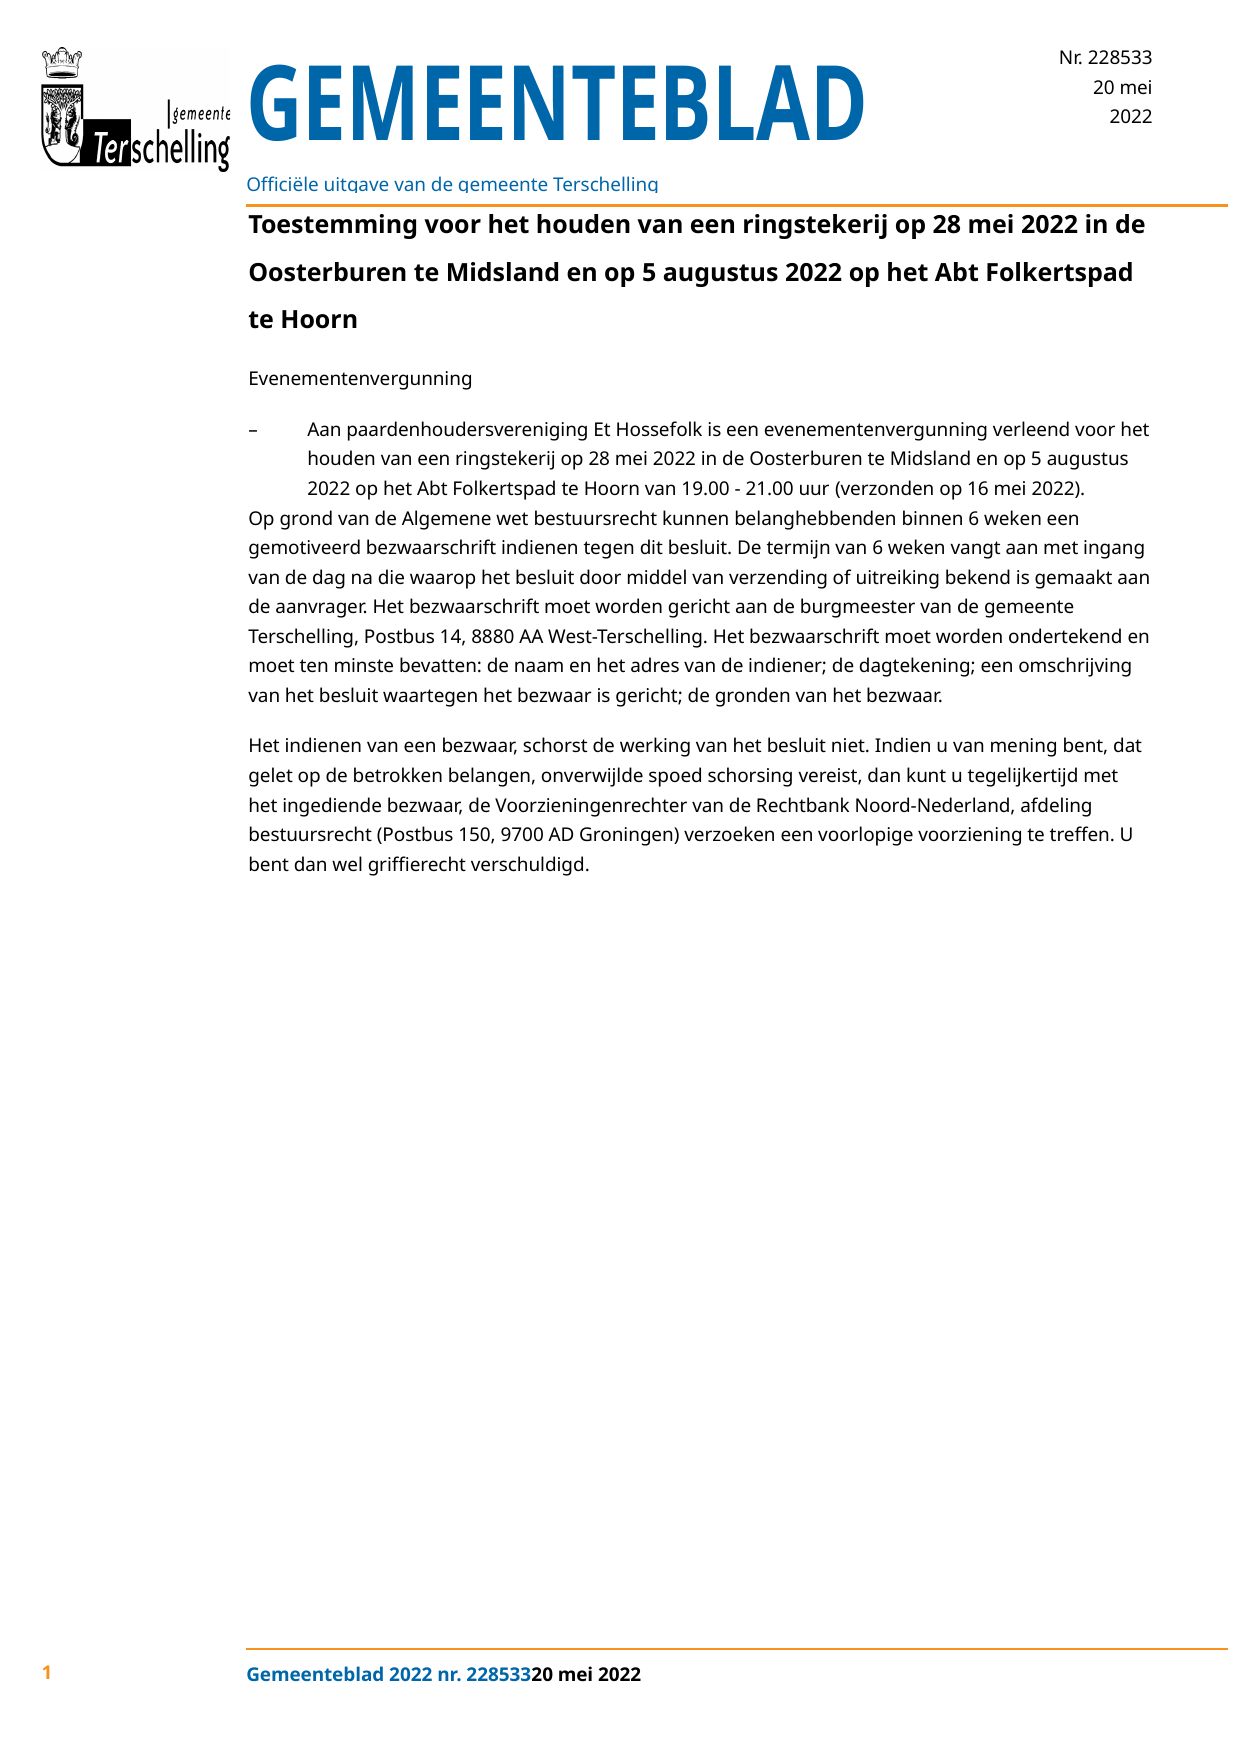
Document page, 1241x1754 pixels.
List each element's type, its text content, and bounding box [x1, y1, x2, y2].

text Toestemming voor het houden van een ringstekerij op 28 mei 2022 in de Oosterburen te Midsland en op 5 augustus 2022 op het Abt Folkertspad te Hoorn [248, 207, 1152, 336]
picture [41, 47, 231, 172]
list Aan paardenhoudersvereniging Et Hossefolk is een evenementenvergunning verleend voor het houden van een ringstekerij op 28 mei 2022 in de Oosterburen te Midsland en op 5 augustus 2022 op het Abt Folkertspad te Hoorn van 19.00 - 21.00 uur (verzonden op 16 mei 2022). [248, 416, 1152, 501]
text Het indienen van een bezwaar, schorst de werking van het besluit niet. Indien u van mening bent, dat gelet op de betrokken belangen, onverwijlde spoed schorsing vereist, dan kunt u tegelijkertijd met het ingediende bezwaar, de Voorzieningenrechter van de Rechtbank Noord-Nederland, afdeling bestuursrecht (Postbus 150, 9700 AD Groningen) verzoeken een voorlopige voorziening te treffen. U bent dan wel griffierecht verschuldigd. [248, 733, 1152, 877]
text Evenementenvergunning [248, 366, 1152, 391]
text Op grond van de Algemene wet bestuursrecht kunnen belanghebbenden binnen 6 weken een gemotiveerd bezwaarschrift indienen tegen dit besluit. De termijn van 6 weken vangt aan met ingang van de dag na die waarop het besluit door middel van verzending of uitreiking bekend is gemaakt aan de aanvrager. Het bezwaarschrift moet worden gericht aan de burgmeester van de gemeente Terschelling, Postbus 14, 8880 AA West-Terschelling. Het bezwaarschrift moet worden ondertekend en moet ten minste bevatten: de naam en het adres van de indiener; de dagtekening; een omschrijving van het besluit waartegen het bezwaar is gericht; de gronden van het bezwaar. [248, 505, 1152, 708]
